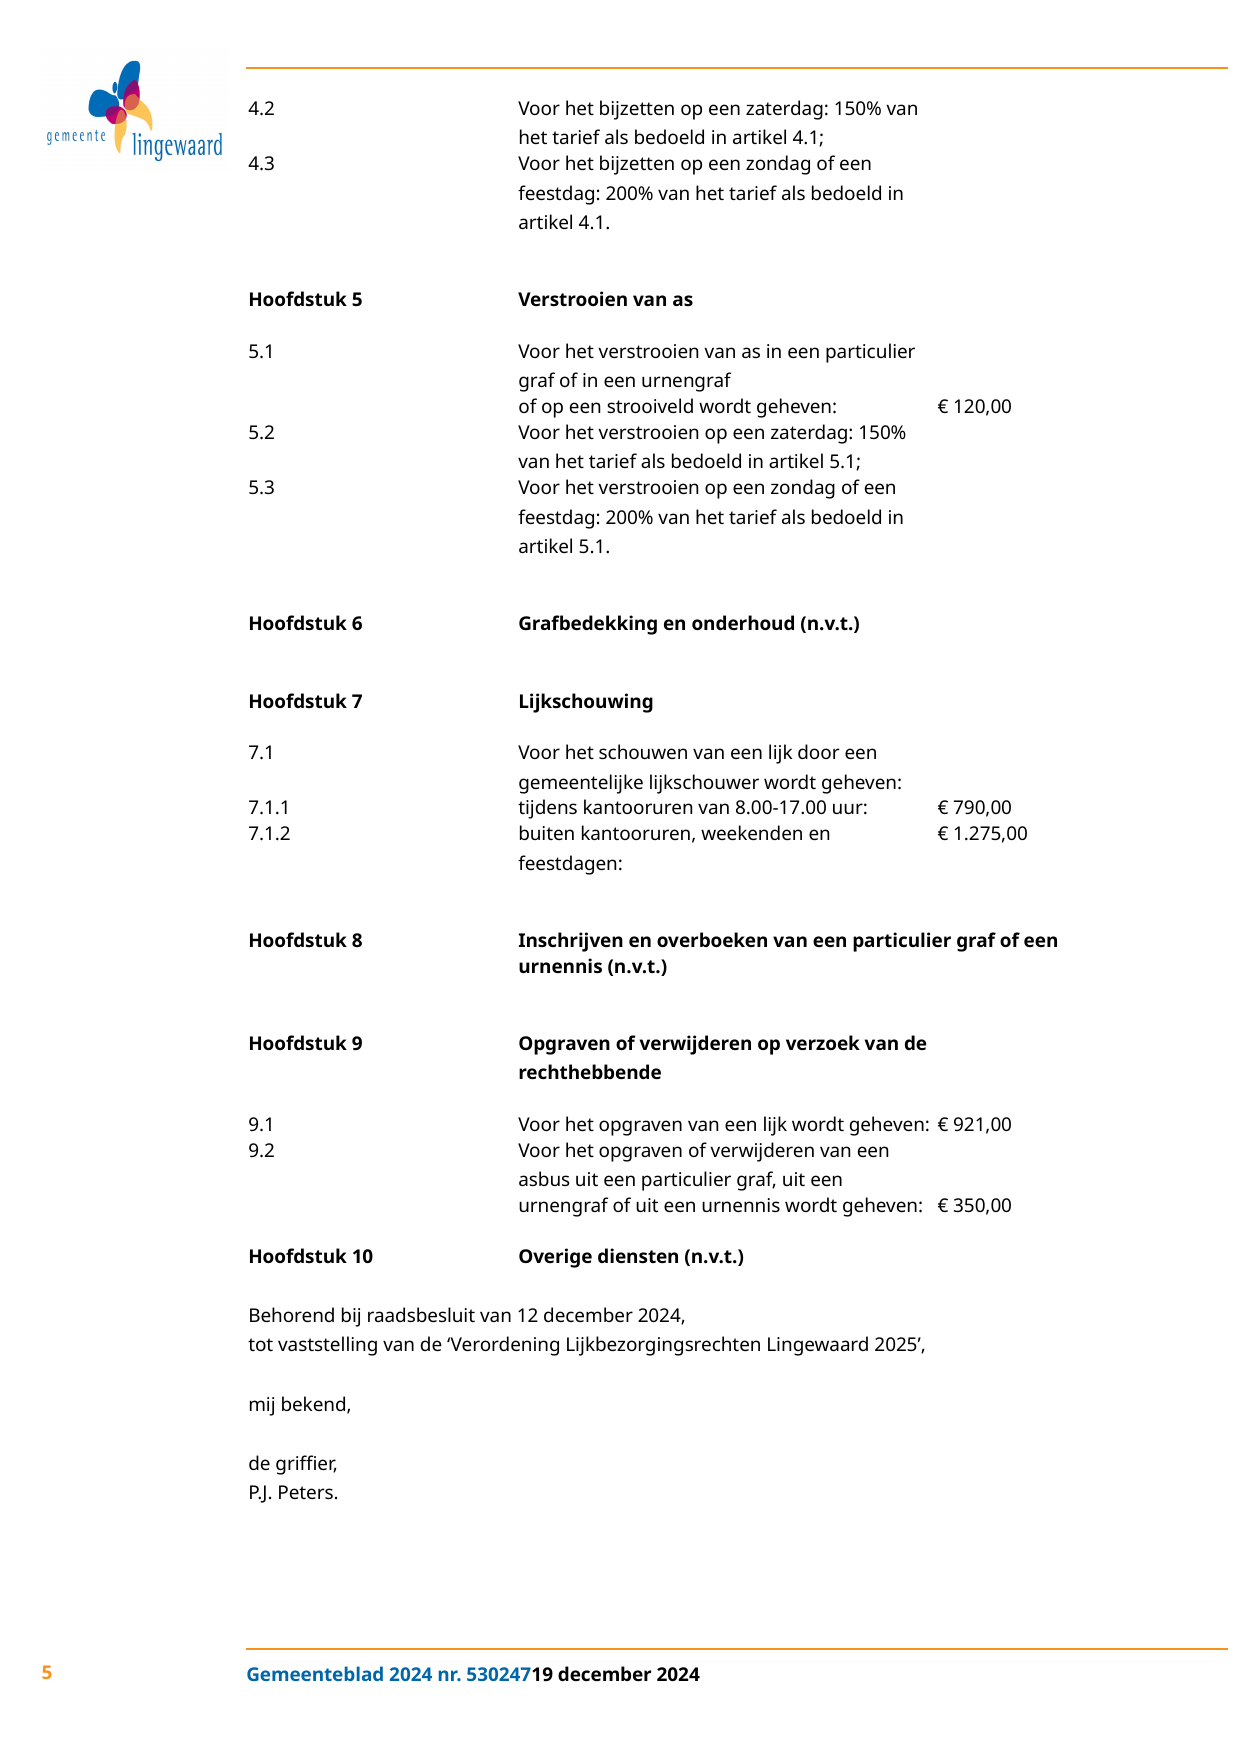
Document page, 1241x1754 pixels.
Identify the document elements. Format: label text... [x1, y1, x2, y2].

picture [41, 47, 231, 172]
table_cell [518, 235, 937, 261]
table_cell [937, 953, 1152, 978]
table_cell [937, 95, 1152, 150]
table_cell [248, 312, 518, 338]
table_cell € 120,00 [937, 393, 1152, 419]
table_cell Voor het verstrooien van as in een particulier graf of in een urnengraf [518, 338, 937, 393]
table_cell [248, 393, 518, 419]
table_cell 5.1 [248, 338, 518, 393]
table_cell [248, 1192, 518, 1218]
table_cell [518, 312, 937, 338]
table_cell 4.3 [248, 150, 518, 235]
table_cell [248, 901, 518, 927]
table_cell Hoofdstuk 9 [248, 1030, 518, 1085]
table_cell [937, 585, 1152, 611]
table_cell [518, 979, 937, 1004]
text Behorend bij raadsbesluit van 12 december 2024, [248, 1302, 1152, 1328]
table_cell [937, 338, 1152, 393]
table_cell [937, 979, 1152, 1004]
table_cell Hoofdstuk 5 [248, 286, 518, 312]
table_cell Hoofdstuk 10 [248, 1244, 518, 1269]
table_cell Hoofdstuk 7 [248, 688, 518, 713]
table_cell € 350,00 [937, 1192, 1152, 1218]
table_cell [937, 636, 1152, 662]
table_cell [937, 235, 1152, 261]
table_cell Hoofdstuk 6 [248, 611, 518, 636]
table_cell [518, 585, 937, 611]
table_cell € 1.275,00 [937, 820, 1152, 876]
table_cell Lijkschouwing [518, 688, 937, 713]
table_cell € 790,00 [937, 795, 1152, 820]
table_cell [518, 714, 937, 739]
table_cell [937, 559, 1152, 585]
table_cell € 921,00 [937, 1111, 1152, 1137]
table_cell [518, 662, 937, 688]
table_cell 7.1.1 [248, 795, 518, 820]
table_cell [937, 474, 1152, 559]
table_cell [518, 559, 937, 585]
table_cell [248, 979, 518, 1004]
table_cell 7.1 [248, 739, 518, 794]
table_cell Voor het verstrooien op een zaterdag: 150% van het tarief als bedoeld in artikel 5.1; [518, 419, 937, 474]
table_cell 4.2 [248, 95, 518, 150]
table_cell [937, 1218, 1152, 1243]
text P.J. Peters. [248, 1479, 1152, 1505]
table_cell Inschrijven en overboeken van een particulier graf of een [518, 927, 1152, 953]
table_cell buiten kantooruren, weekenden en feestdagen: [518, 820, 937, 876]
table_cell [937, 1030, 1152, 1085]
table_cell Voor het bijzetten op een zaterdag: 150% van het tarief als bedoeld in artikel 4.1; [518, 95, 937, 150]
table_cell [518, 901, 937, 927]
table_cell urnennis (n.v.t.) [518, 953, 937, 978]
table_cell [518, 1004, 937, 1030]
table_cell Opgraven of verwijderen op verzoek van de rechthebbende [518, 1030, 937, 1085]
table_cell Overige diensten (n.v.t.) [518, 1244, 937, 1269]
table_cell [248, 662, 518, 688]
text mij bekend, [248, 1391, 1152, 1417]
table_cell [248, 559, 518, 585]
table_cell [248, 714, 518, 739]
table_cell tijdens kantooruren van 8.00-17.00 uur: [518, 795, 937, 820]
text tot vaststelling van de ‘Verordening Lijkbezorgingsrechten Lingewaard 2025’, [248, 1332, 1152, 1357]
table_cell 9.1 [248, 1111, 518, 1137]
table_cell 5.3 [248, 474, 518, 559]
table_cell Voor het bijzetten op een zondag of een feestdag: 200% van het tarief als bedoeld in artikel 4.1. [518, 150, 937, 235]
table_cell [937, 876, 1152, 901]
table_cell Voor het schouwen van een lijk door een gemeentelijke lijkschouwer wordt geheven: [518, 739, 937, 794]
table_cell [937, 312, 1152, 338]
table_cell [248, 1218, 518, 1243]
table_cell 7.1.2 [248, 820, 518, 876]
table_cell [937, 1244, 1152, 1269]
table_cell [937, 1137, 1152, 1192]
table_cell Voor het opgraven van een lijk wordt geheven: [518, 1111, 937, 1137]
table_cell of op een strooiveld wordt geheven: [518, 393, 937, 419]
table_cell [937, 662, 1152, 688]
table_cell [518, 1085, 937, 1111]
text de griffier, [248, 1450, 1152, 1476]
table_cell [937, 1004, 1152, 1030]
table_cell [518, 1218, 937, 1243]
table_cell [937, 739, 1152, 794]
table_cell [248, 235, 518, 261]
table_cell [937, 611, 1152, 636]
table_cell Voor het opgraven of verwijderen van een asbus uit een particulier graf, uit een [518, 1137, 937, 1192]
table_cell 9.2 [248, 1137, 518, 1192]
table_cell [248, 261, 518, 286]
table_cell [937, 901, 1152, 927]
table_cell [518, 636, 937, 662]
table_cell [937, 286, 1152, 312]
table_cell Hoofdstuk 8 [248, 927, 518, 953]
table_cell [248, 585, 518, 611]
table_cell Verstrooien van as [518, 286, 937, 312]
table_cell [937, 419, 1152, 474]
table_cell [248, 876, 518, 901]
table_cell [248, 953, 518, 978]
table_cell [248, 1085, 518, 1111]
table_cell [937, 150, 1152, 235]
table_cell [937, 688, 1152, 713]
table_cell [937, 261, 1152, 286]
table_cell urnengraf of uit een urnennis wordt geheven: [518, 1192, 937, 1218]
table_cell [248, 636, 518, 662]
table_cell [937, 714, 1152, 739]
table_cell [937, 1085, 1152, 1111]
table_cell [518, 261, 937, 286]
table_cell [248, 1004, 518, 1030]
table_cell Voor het verstrooien op een zondag of een feestdag: 200% van het tarief als bedoeld in artikel 5.1. [518, 474, 937, 559]
table_cell 5.2 [248, 419, 518, 474]
table_cell Grafbedekking en onderhoud (n.v.t.) [518, 611, 937, 636]
table_cell [518, 876, 937, 901]
